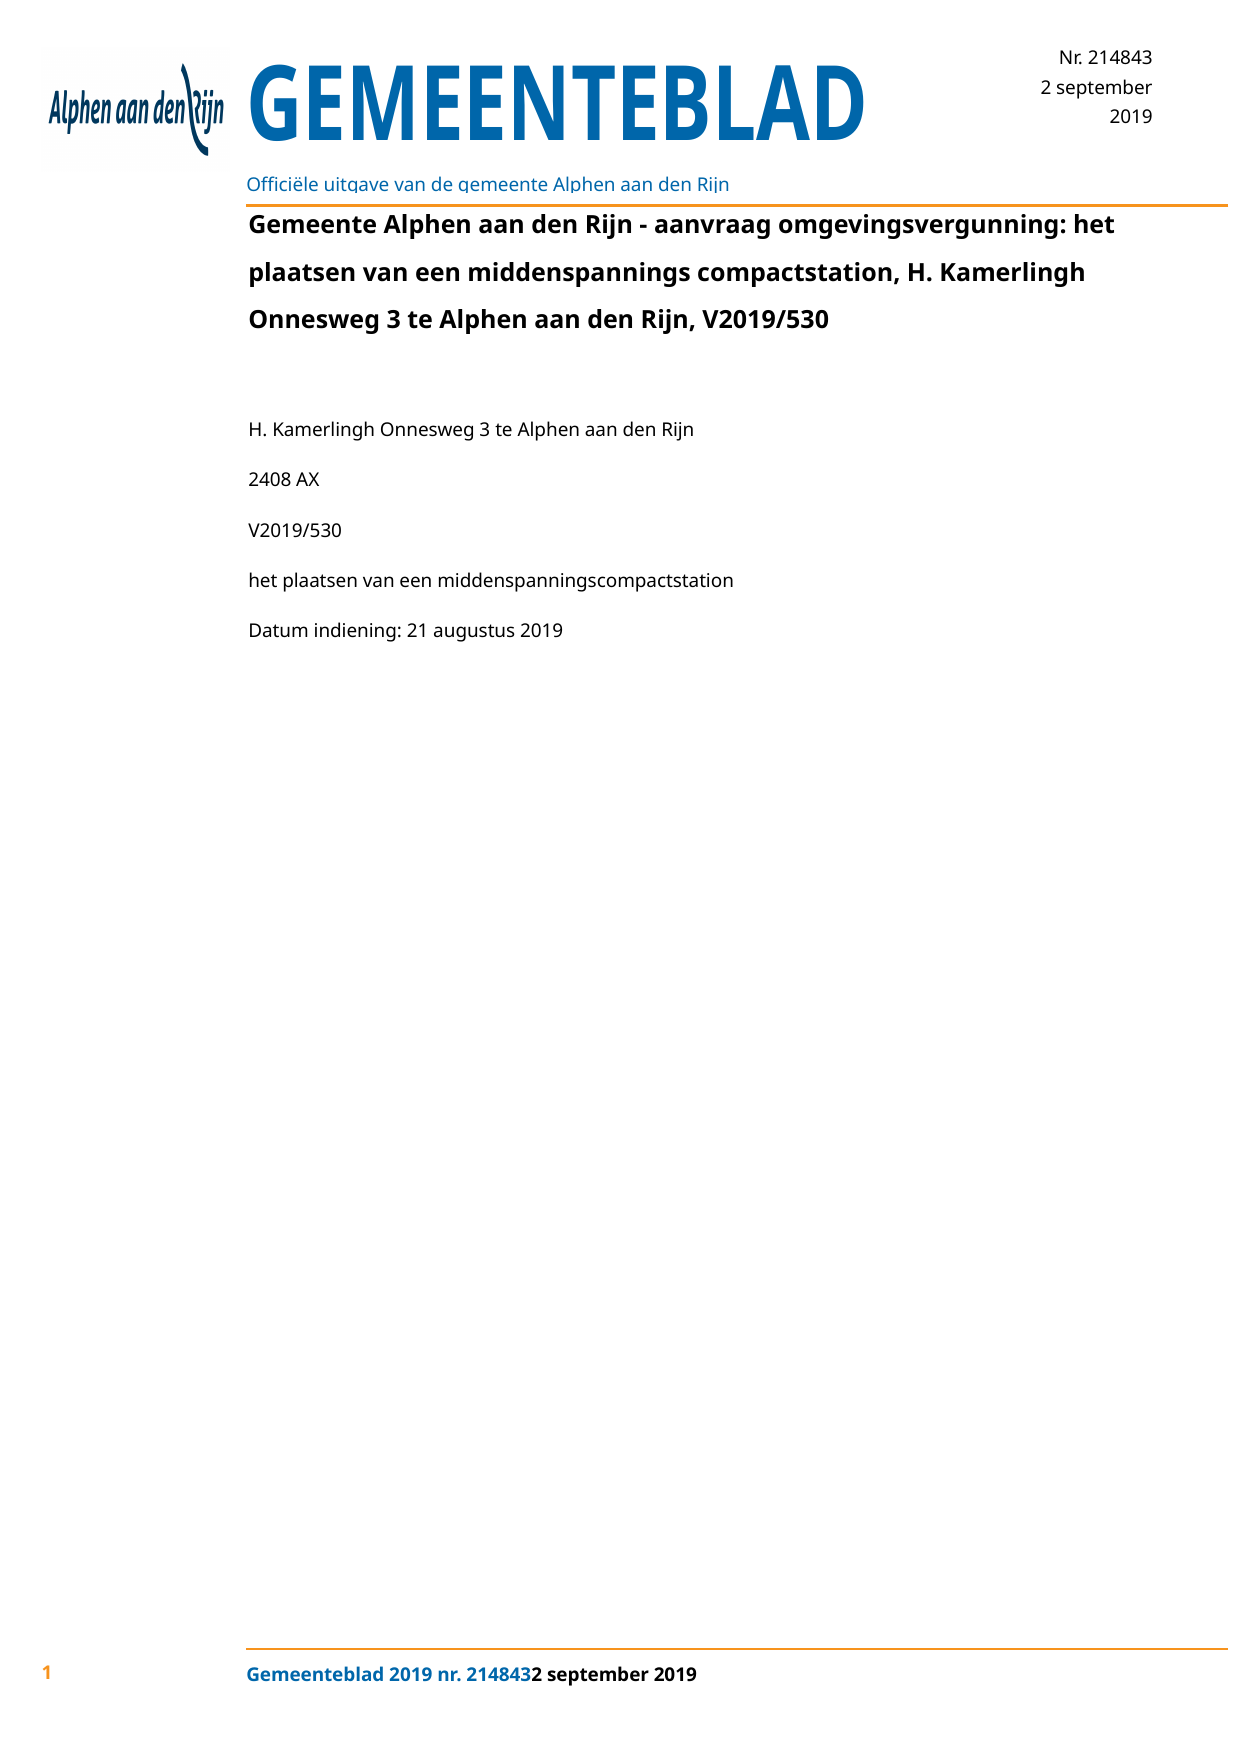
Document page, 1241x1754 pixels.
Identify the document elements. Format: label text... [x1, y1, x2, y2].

picture [41, 47, 231, 172]
text V2019/530 [248, 517, 1152, 542]
text H. Kamerlingh Onnesweg 3 te Alphen aan den Rijn [248, 416, 1152, 442]
text Gemeente Alphen aan den Rijn - aanvraag omgevingsvergunning: het plaatsen van een middenspannings compactstation, H. Kamerlingh Onnesweg 3 te Alphen aan den Rijn, V2019/530 [248, 207, 1152, 336]
text Datum indiening: 21 augustus 2019 [248, 618, 1152, 643]
text 2408 AX [248, 466, 1152, 492]
text het plaatsen van een middenspanningscompactstation [248, 567, 1152, 593]
